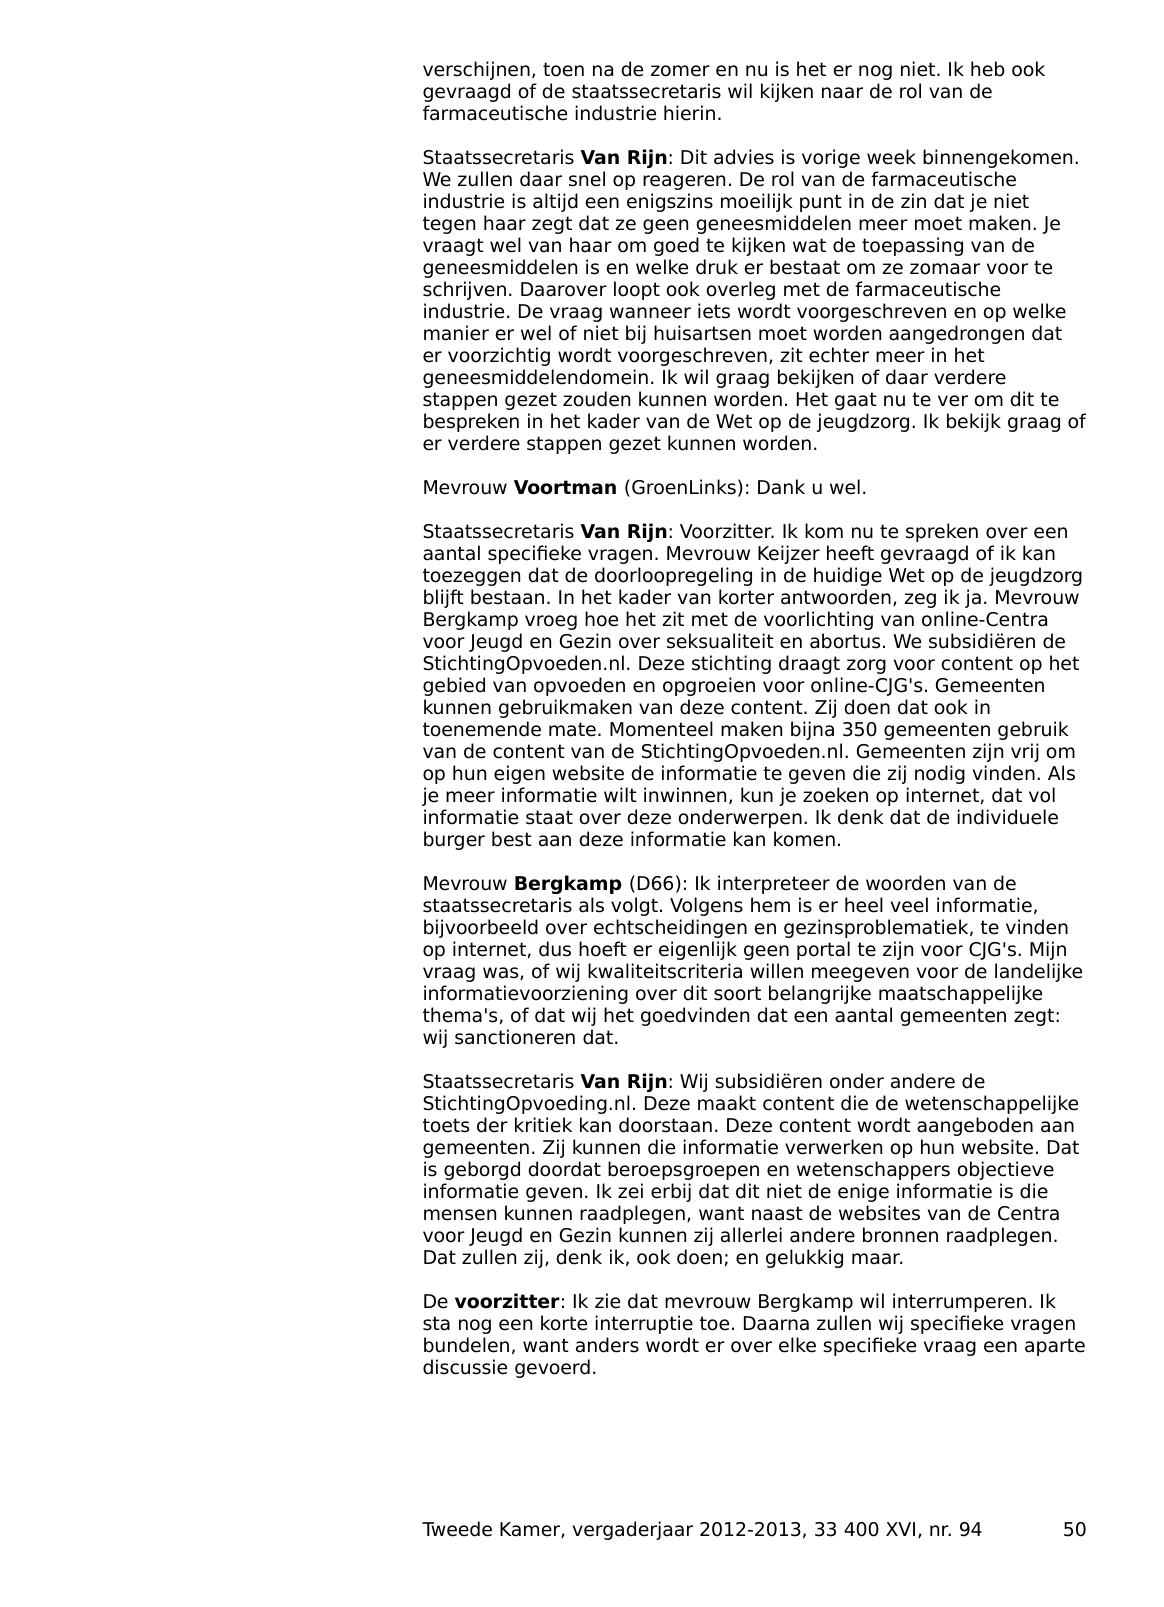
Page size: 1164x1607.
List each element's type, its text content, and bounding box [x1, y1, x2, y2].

text verschijnen, toen na de zomer en nu is het er nog niet. Ik heb ook gevraagd of de staatssecretaris wil kijken naar de rol van de farmaceutische industrie hierin. [422, 59, 1087, 125]
text Mevrouw Voortman (GroenLinks): Dank u wel. [422, 477, 1087, 499]
text Staatssecretaris Van Rijn: Voorzitter. Ik kom nu te spreken over een aantal specifieke vragen. Mevrouw Keijzer heeft gevraagd of ik kan toezeggen dat de doorloopregeling in de huidige Wet op de jeugdzorg blijft bestaan. In het kader van korter antwoorden, zeg ik ja. Mevrouw Bergkamp vroeg hoe het zit met de voorlichting van online-Centra voor Jeugd en Gezin over seksualiteit en abortus. We subsidiëren de StichtingOpvoeden.nl. Deze stichting draagt zorg voor content op het gebied van opvoeden en opgroeien voor online-CJG's. Gemeenten kunnen gebruikmaken van deze content. Zij doen dat ook in toenemende mate. Momenteel maken bijna 350 gemeenten gebruik van de content van de StichtingOpvoeden.nl. Gemeenten zijn vrij om op hun eigen website de informatie te geven die zij nodig vinden. Als je meer informatie wilt inwinnen, kun je zoeken op internet, dat vol informatie staat over deze onderwerpen. Ik denk dat de individuele burger best aan deze informatie kan komen. [422, 521, 1087, 851]
text Mevrouw Bergkamp (D66): Ik interpreteer de woorden van de staatssecretaris als volgt. Volgens hem is er heel veel informatie, bijvoorbeeld over echtscheidingen en gezinsproblematiek, te vinden op internet, dus hoeft er eigenlijk geen portal te zijn voor CJG's. Mijn vraag was, of wij kwaliteitscriteria willen meegeven voor de landelijke informatievoorziening over dit soort belangrijke maatschappelijke thema's, of dat wij het goedvinden dat een aantal gemeenten zegt: wij sanctioneren dat. [422, 873, 1087, 1049]
text Staatssecretaris Van Rijn: Wij subsidiëren onder andere de StichtingOpvoeding.nl. Deze maakt content die de wetenschappelijke toets der kritiek kan doorstaan. Deze content wordt aangeboden aan gemeenten. Zij kunnen die informatie verwerken op hun website. Dat is geborgd doordat beroepsgroepen en wetenschappers objectieve informatie geven. Ik zei erbij dat dit niet de enige informatie is die mensen kunnen raadplegen, want naast de websites van de Centra voor Jeugd en Gezin kunnen zij allerlei andere bronnen raadplegen. Dat zullen zij, denk ik, ook doen; en gelukkig maar. [422, 1071, 1087, 1269]
text Staatssecretaris Van Rijn: Dit advies is vorige week binnengekomen. We zullen daar snel op reageren. De rol van de farmaceutische industrie is altijd een enigszins moeilijk punt in de zin dat je niet tegen haar zegt dat ze geen geneesmiddelen meer moet maken. Je vraagt wel van haar om goed te kijken wat de toepassing van de geneesmiddelen is en welke druk er bestaat om ze zomaar voor te schrijven. Daarover loopt ook overleg met de farmaceutische industrie. De vraag wanneer iets wordt voorgeschreven en op welke manier er wel of niet bij huisartsen moet worden aangedrongen dat er voorzichtig wordt voorgeschreven, zit echter meer in het geneesmiddelendomein. Ik wil graag bekijken of daar verdere stappen gezet zouden kunnen worden. Het gaat nu te ver om dit te bespreken in het kader van de Wet op de jeugdzorg. Ik bekijk graag of er verdere stappen gezet kunnen worden. [422, 147, 1087, 455]
text De voorzitter: Ik zie dat mevrouw Bergkamp wil interrumperen. Ik sta nog een korte interruptie toe. Daarna zullen wij specifieke vragen bundelen, want anders wordt er over elke specifieke vraag een aparte discussie gevoerd. [422, 1291, 1087, 1379]
